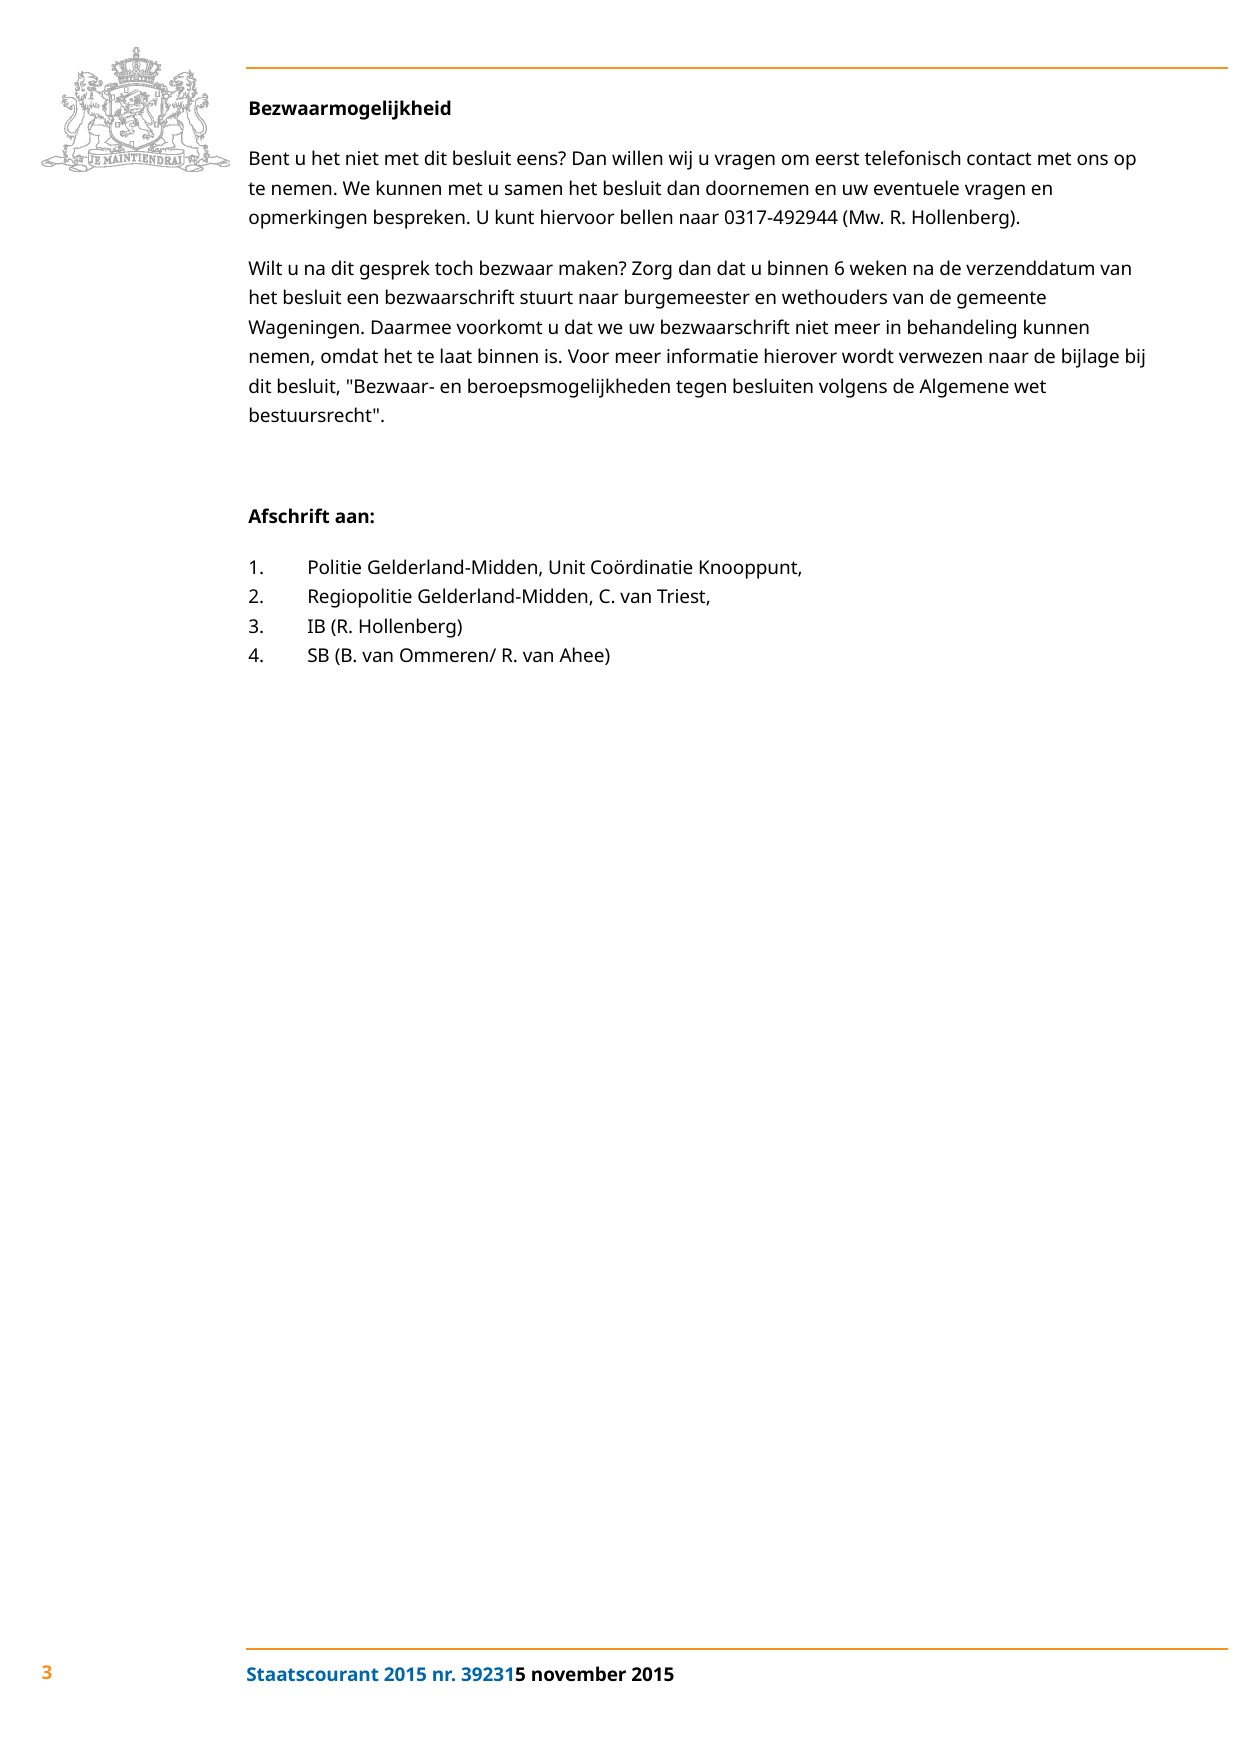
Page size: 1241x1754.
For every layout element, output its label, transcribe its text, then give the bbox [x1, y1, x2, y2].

list Politie Gelderland-Midden, Unit Coördinatie Knooppunt, [248, 554, 1152, 580]
picture [41, 47, 231, 172]
text Afschrift aan: [248, 503, 1152, 529]
list SB (B. van Ommeren/ R. van Ahee) [248, 643, 1152, 668]
list Regiopolitie Gelderland-Midden, C. van Triest, [248, 583, 1152, 609]
text Bezwaarmogelijkheid [248, 95, 1152, 121]
text Wilt u na dit gesprek toch bezwaar maken? Zorg dan dat u binnen 6 weken na de verzenddatum van het besluit een bezwaarschrift stuurt naar burgemeester en wethouders van de gemeente Wageningen. Daarmee voorkomt u dat we uw bezwaarschrift niet meer in behandeling kunnen nemen, omdat het te laat binnen is. Voor meer informatie hierover wordt verwezen naar de bijlage bij dit besluit, "Bezwaar- en beroepsmogelijkheden tegen besluiten volgens de Algemene wet bestuursrecht". [248, 255, 1152, 428]
list IB (R. Hollenberg) [248, 613, 1152, 639]
text Bent u het niet met dit besluit eens? Dan willen wij u vragen om eerst telefonisch contact met ons op te nemen. We kunnen met u samen het besluit dan doornemen en uw eventuele vragen en opmerkingen bespreken. U kunt hiervoor bellen naar 0317-492944 (Mw. R. Hollenberg). [248, 145, 1152, 230]
